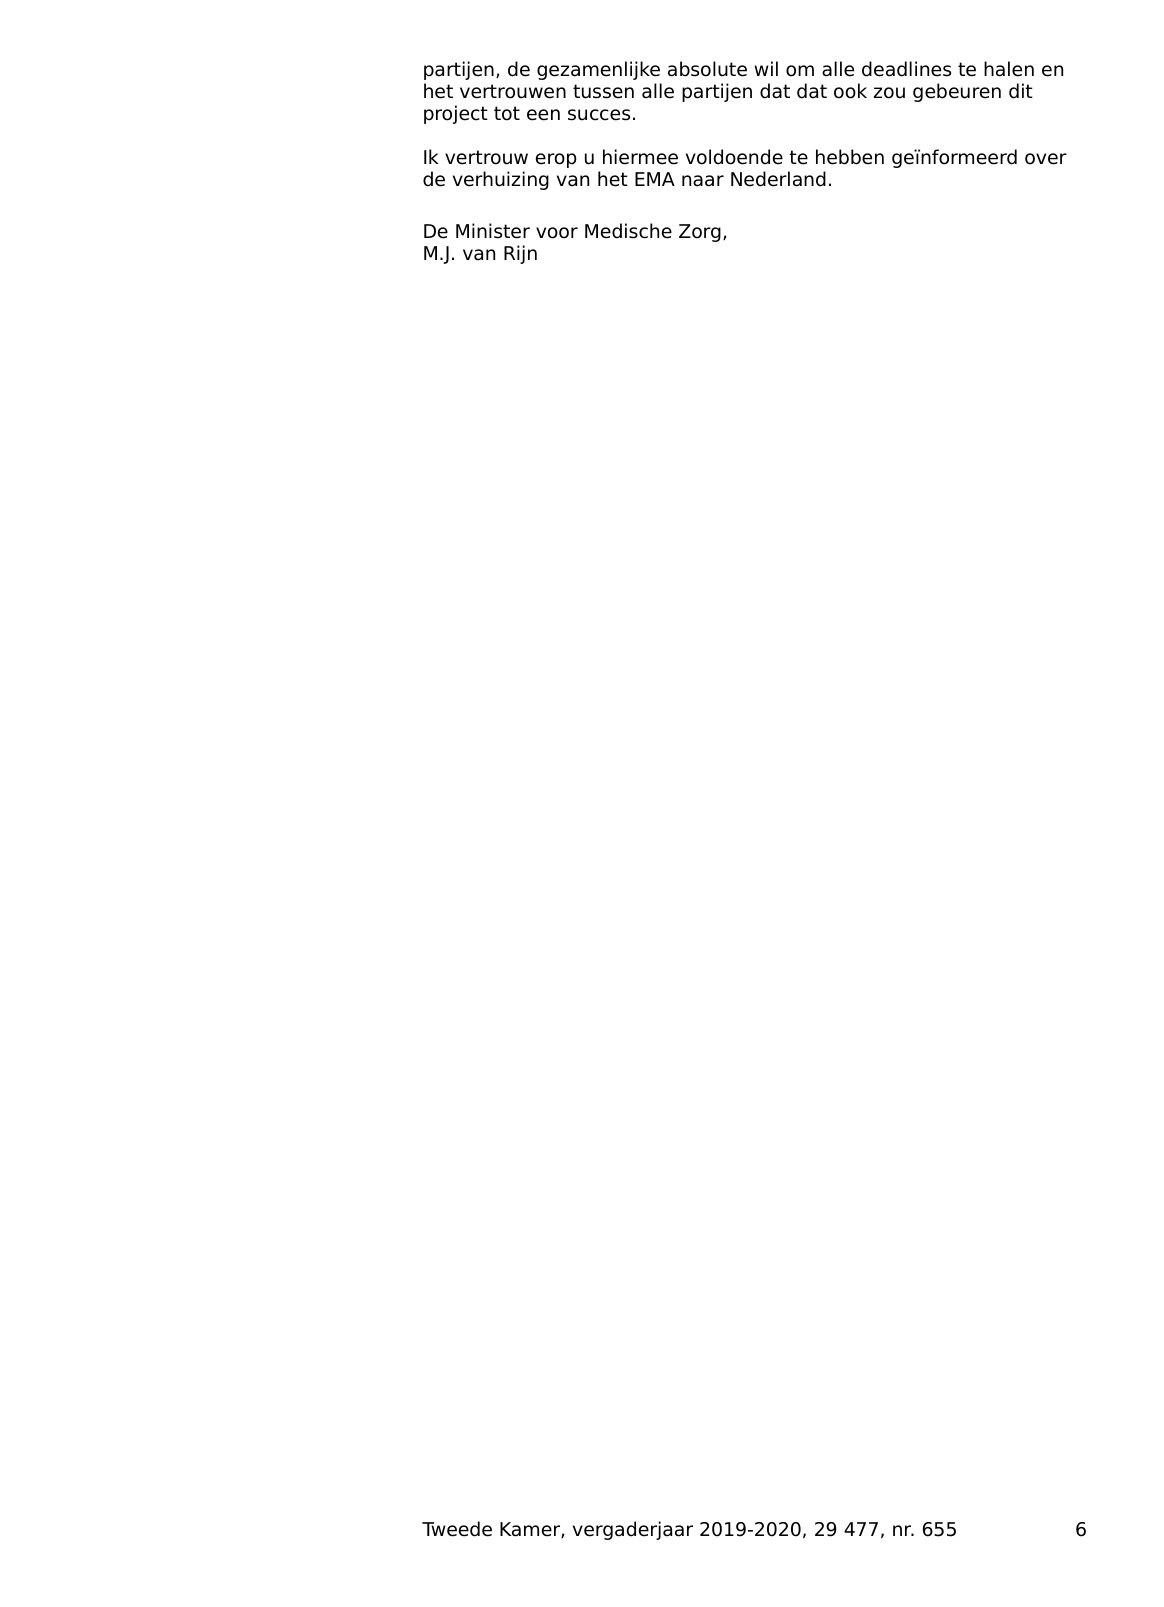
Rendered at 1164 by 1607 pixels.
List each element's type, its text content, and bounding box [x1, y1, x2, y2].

text Ik vertrouw erop u hiermee voldoende te hebben geïnformeerd over de verhuizing van het EMA naar Nederland. [422, 147, 1087, 191]
text De Minister voor Medische Zorg, M.J. van Rijn [422, 221, 1087, 265]
text partijen, de gezamenlijke absolute wil om alle deadlines te halen en het vertrouwen tussen alle partijen dat dat ook zou gebeuren dit project tot een succes. [422, 59, 1087, 125]
